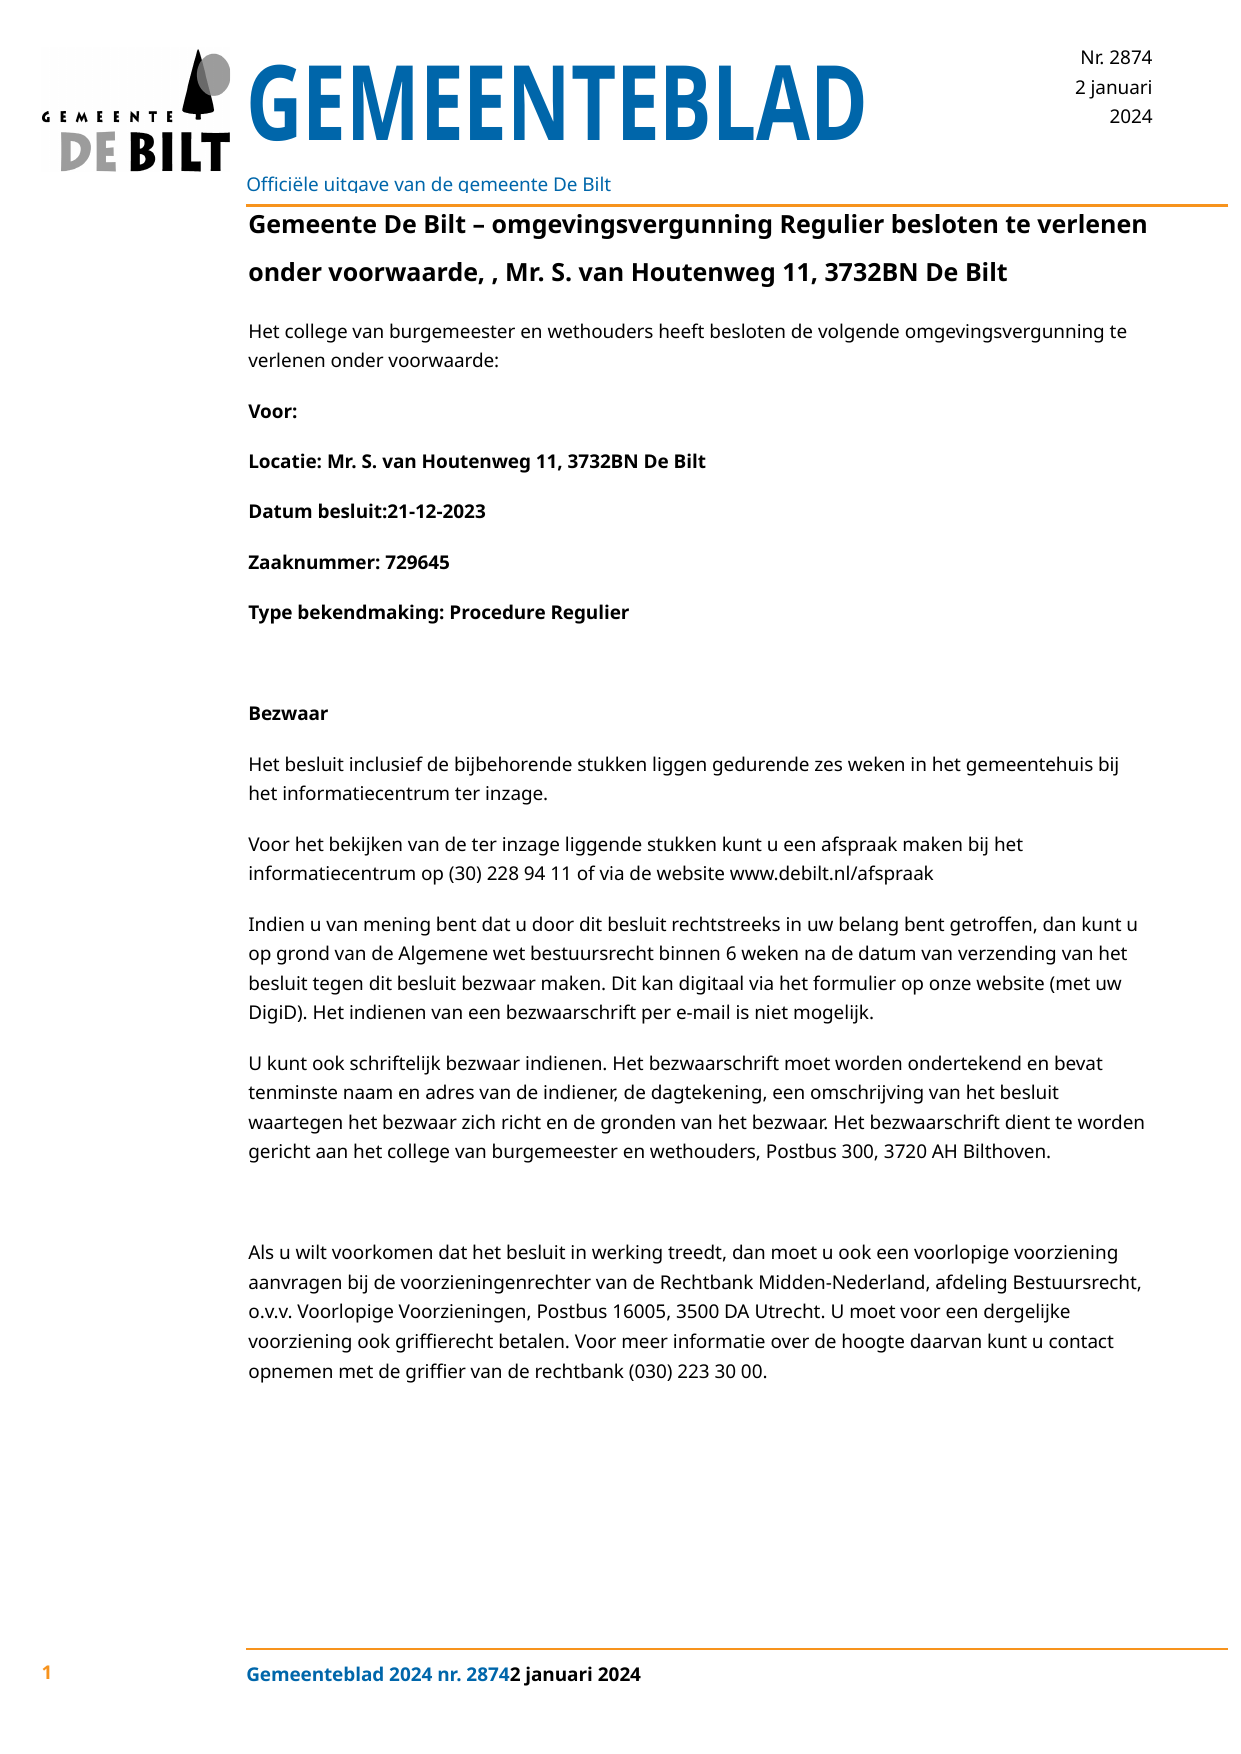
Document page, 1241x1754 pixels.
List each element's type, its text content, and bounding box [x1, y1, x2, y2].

text Het besluit inclusief de bijbehorende stukken liggen gedurende zes weken in het gemeentehuis bij het informatiecentrum ter inzage. [248, 751, 1152, 806]
text Type bekendmaking: Procedure Regulier [248, 599, 1152, 625]
text Voor: [248, 398, 1152, 424]
text Datum besluit:21-12-2023 [248, 499, 1152, 524]
text U kunt ook schriftelijk bezwaar indienen. Het bezwaarschrift moet worden ondertekend en bevat tenminste naam en adres van de indiener, de dagtekening, een omschrijving van het besluit waartegen het bezwaar zich richt en de gronden van het bezwaar. Het bezwaarschrift dient te worden gericht aan het college van burgemeester en wethouders, Postbus 300, 3720 AH Bilthoven. [248, 1050, 1152, 1164]
text Zaaknummer: 729645 [248, 549, 1152, 575]
picture [41, 47, 231, 172]
text Indien u van mening bent dat u door dit besluit rechtstreeks in uw belang bent getroffen, dan kunt u op grond van de Algemene wet bestuursrecht binnen 6 weken na de datum van verzending van het besluit tegen dit besluit bezwaar maken. Dit kan digitaal via het formulier op onze website (met uw DigiD). Het indienen van een bezwaarschrift per e-mail is niet mogelijk. [248, 911, 1152, 1025]
text Gemeente De Bilt – omgevingsvergunning Regulier besloten te verlenen onder voorwaarde, , Mr. S. van Houtenweg 11, 3732BN De Bilt [248, 207, 1152, 288]
text Bezwaar [248, 700, 1152, 726]
text Het college van burgemeester en wethouders heeft besloten de volgende omgevingsvergunning te verlenen onder voorwaarde: [248, 318, 1152, 373]
text Locatie: Mr. S. van Houtenweg 11, 3732BN De Bilt [248, 448, 1152, 474]
text Als u wilt voorkomen dat het besluit in werking treedt, dan moet u ook een voorlopige voorziening aanvragen bij de voorzieningenrechter van de Rechtbank Midden-Nederland, afdeling Bestuursrecht, o.v.v. Voorlopige Voorzieningen, Postbus 16005, 3500 DA Utrecht. U moet voor een dergelijke voorziening ook griffierecht betalen. Voor meer informatie over de hoogte daarvan kunt u contact opnemen met de griffier van de rechtbank (030) 223 30 00. [248, 1239, 1152, 1384]
text Voor het bekijken van de ter inzage liggende stukken kunt u een afspraak maken bij het informatiecentrum op (30) 228 94 11 of via de website www.debilt.nl/afspraak [248, 831, 1152, 886]
